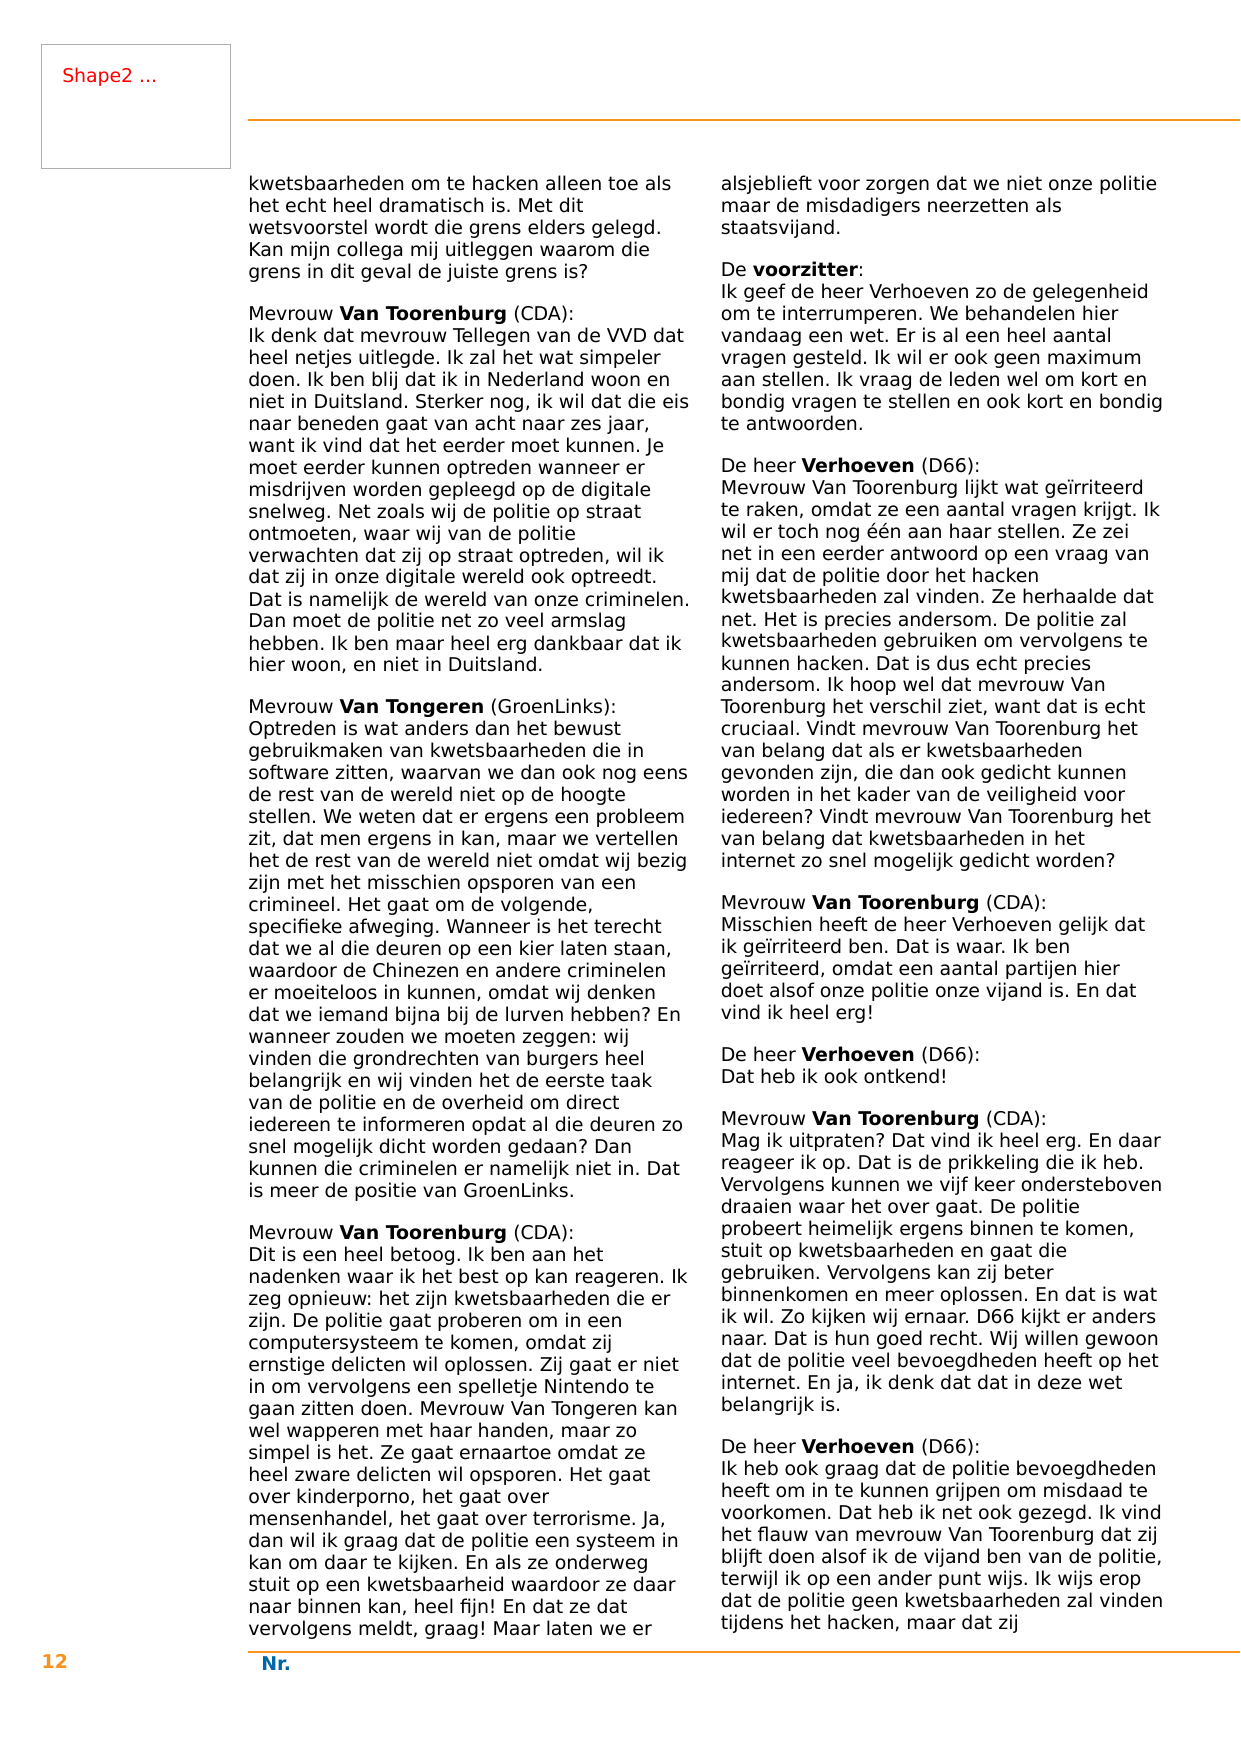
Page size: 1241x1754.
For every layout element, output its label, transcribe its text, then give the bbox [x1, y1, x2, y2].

text Dit is een heel betoog. Ik ben aan het nadenken waar ik het best op kan reageren. Ik zeg opnieuw: het zijn kwetsbaarheden die er zijn. De politie gaat proberen om in een computersysteem te komen, omdat zij ernstige delicten wil oplossen. Zij gaat er niet in om vervolgens een spelletje Nintendo te gaan zitten doen. Mevrouw Van Tongeren kan wel wapperen met haar handen, maar zo simpel is het. Ze gaat ernaartoe omdat ze heel zware delicten wil opsporen. Het gaat over kinderporno, het gaat over mensenhandel, het gaat over terrorisme. Ja, dan wil ik graag dat de politie een systeem in kan om daar te kijken. En als ze onderweg stuit op een kwetsbaarheid waardoor ze daar naar binnen kan, heel fijn! En dat ze dat vervolgens meldt, graag! Maar laten we er [248, 1244, 691, 1639]
text Mevrouw Van Toorenburg (CDA): [248, 1222, 691, 1244]
text Dat heb ik ook ontkend! [721, 1066, 1163, 1088]
text Mevrouw Van Tongeren (GroenLinks): [248, 696, 691, 718]
text De heer Verhoeven (D66): [721, 454, 1163, 477]
text Optreden is wat anders dan het bewust gebruikmaken van kwetsbaarheden die in software zitten, waarvan we dan ook nog eens de rest van de wereld niet op de hoogte stellen. We weten dat er ergens een probleem zit, dat men ergens in kan, maar we vertellen het de rest van de wereld niet omdat wij bezig zijn met het misschien opsporen van een crimineel. Het gaat om de volgende, specifieke afweging. Wanneer is het terecht dat we al die deuren op een kier laten staan, waardoor de Chinezen en andere criminelen er moeiteloos in kunnen, omdat wij denken dat we iemand bijna bij de lurven hebben? En wanneer zouden we moeten zeggen: wij vinden die grondrechten van burgers heel belangrijk en wij vinden het de eerste taak van de politie en de overheid om direct iedereen te informeren opdat al die deuren zo snel mogelijk dicht worden gedaan? Dan kunnen die criminelen er namelijk niet in. Dat is meer de positie van GroenLinks. [248, 718, 691, 1202]
text De heer Verhoeven (D66): [721, 1436, 1163, 1458]
text Misschien heeft de heer Verhoeven gelijk dat ik geïrriteerd ben. Dat is waar. Ik ben geïrriteerd, omdat een aantal partijen hier doet alsof onze politie onze vijand is. En dat vind ik heel erg! [721, 914, 1163, 1024]
text Ik denk dat mevrouw Tellegen van de VVD dat heel netjes uitlegde. Ik zal het wat simpeler doen. Ik ben blij dat ik in Nederland woon en niet in Duitsland. Sterker nog, ik wil dat die eis naar beneden gaat van acht naar zes jaar, want ik vind dat het eerder moet kunnen. Je moet eerder kunnen optreden wanneer er misdrijven worden gepleegd op de digitale snelweg. Net zoals wij de politie op straat ontmoeten, waar wij van de politie verwachten dat zij op straat optreden, wil ik dat zij in onze digitale wereld ook optreedt. Dat is namelijk de wereld van onze criminelen. Dan moet de politie net zo veel armslag hebben. Ik ben maar heel erg dankbaar dat ik hier woon, en niet in Duitsland. [248, 325, 691, 676]
text Ik geef de heer Verhoeven zo de gelegenheid om te interrumperen. We behandelen hier vandaag een wet. Er is al een heel aantal vragen gesteld. Ik wil er ook geen maximum aan stellen. Ik vraag de leden wel om kort en bondig vragen te stellen en ook kort en bondig te antwoorden. [721, 281, 1163, 434]
text alsjeblieft voor zorgen dat we niet onze politie maar de misdadigers neerzetten als staatsvijand. [721, 173, 1163, 239]
text De heer Verhoeven (D66): [721, 1044, 1163, 1066]
text kwetsbaarheden om te hacken alleen toe als het echt heel dramatisch is. Met dit wetsvoorstel wordt die grens elders gelegd. Kan mijn collega mij uitleggen waarom die grens in dit geval de juiste grens is? [248, 173, 691, 283]
text Mevrouw Van Toorenburg (CDA): [721, 1108, 1163, 1130]
text Mevrouw Van Toorenburg lijkt wat geïrriteerd te raken, omdat ze een aantal vragen krijgt. Ik wil er toch nog één aan haar stellen. Ze zei net in een eerder antwoord op een vraag van mij dat de politie door het hacken kwetsbaarheden zal vinden. Ze herhaalde dat net. Het is precies andersom. De politie zal kwetsbaarheden gebruiken om vervolgens te kunnen hacken. Dat is dus echt precies andersom. Ik hoop wel dat mevrouw Van Toorenburg het verschil ziet, want dat is echt cruciaal. Vindt mevrouw Van Toorenburg het van belang dat als er kwetsbaarheden gevonden zijn, die dan ook gedicht kunnen worden in het kader van de veiligheid voor iedereen? Vindt mevrouw Van Toorenburg het van belang dat kwetsbaarheden in het internet zo snel mogelijk gedicht worden? [721, 477, 1163, 872]
text Mevrouw Van Toorenburg (CDA): [721, 892, 1163, 914]
text Mevrouw Van Toorenburg (CDA): [248, 303, 691, 325]
text Mag ik uitpraten? Dat vind ik heel erg. En daar reageer ik op. Dat is de prikkeling die ik heb. Vervolgens kunnen we vijf keer ondersteboven draaien waar het over gaat. De politie probeert heimelijk ergens binnen te komen, stuit op kwetsbaarheden en gaat die gebruiken. Vervolgens kan zij beter binnenkomen en meer oplossen. En dat is wat ik wil. Zo kijken wij ernaar. D66 kijkt er anders naar. Dat is hun goed recht. Wij willen gewoon dat de politie veel bevoegdheden heeft op het internet. En ja, ik denk dat dat in deze wet belangrijk is. [721, 1130, 1163, 1416]
text Ik heb ook graag dat de politie bevoegdheden heeft om in te kunnen grijpen om misdaad te voorkomen. Dat heb ik net ook gezegd. Ik vind het flauw van mevrouw Van Toorenburg dat zij blijft doen alsof ik de vijand ben van de politie, terwijl ik op een ander punt wijs. Ik wijs erop dat de politie geen kwetsbaarheden zal vinden tijdens het hacken, maar dat zij [721, 1458, 1163, 1633]
text De voorzitter: [721, 259, 1163, 281]
